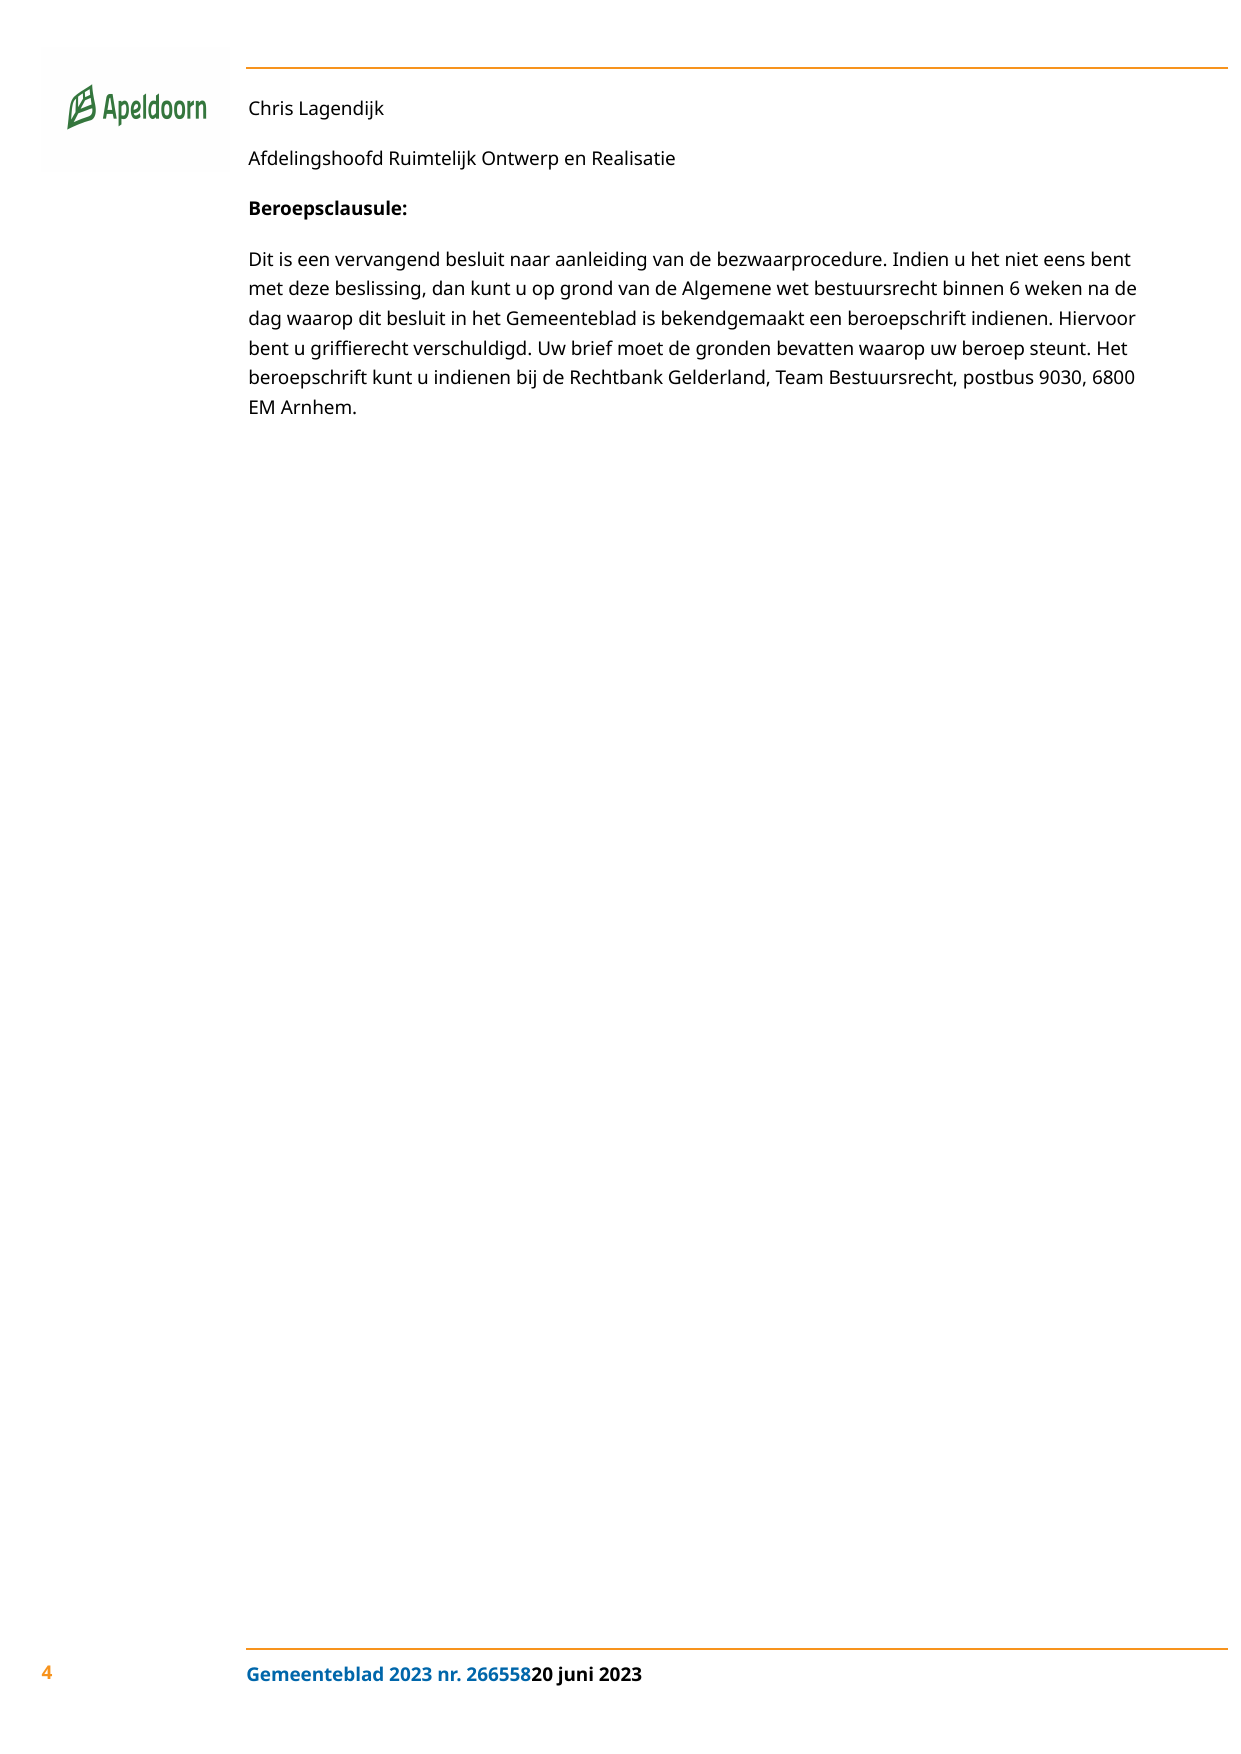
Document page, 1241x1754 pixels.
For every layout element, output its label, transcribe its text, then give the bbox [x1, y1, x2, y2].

text Afdelingshoofd Ruimtelijk Ontwerp en Realisatie [248, 145, 1152, 171]
text Beroepsclausule: [248, 196, 1152, 221]
text Chris Lagendijk [248, 95, 1152, 121]
picture [41, 47, 231, 172]
text Dit is een vervangend besluit naar aanleiding van de bezwaarprocedure. Indien u het niet eens bent met deze beslissing, dan kunt u op grond van de Algemene wet bestuursrecht binnen 6 weken na de dag waarop dit besluit in het Gemeenteblad is bekendgemaakt een beroepschrift indienen. Hiervoor bent u griffierecht verschuldigd. Uw brief moet de gronden bevatten waarop uw beroep steunt. Het beroepschrift kunt u indienen bij de Rechtbank Gelderland, Team Bestuursrecht, postbus 9030, 6800 EM Arnhem. [248, 246, 1152, 420]
